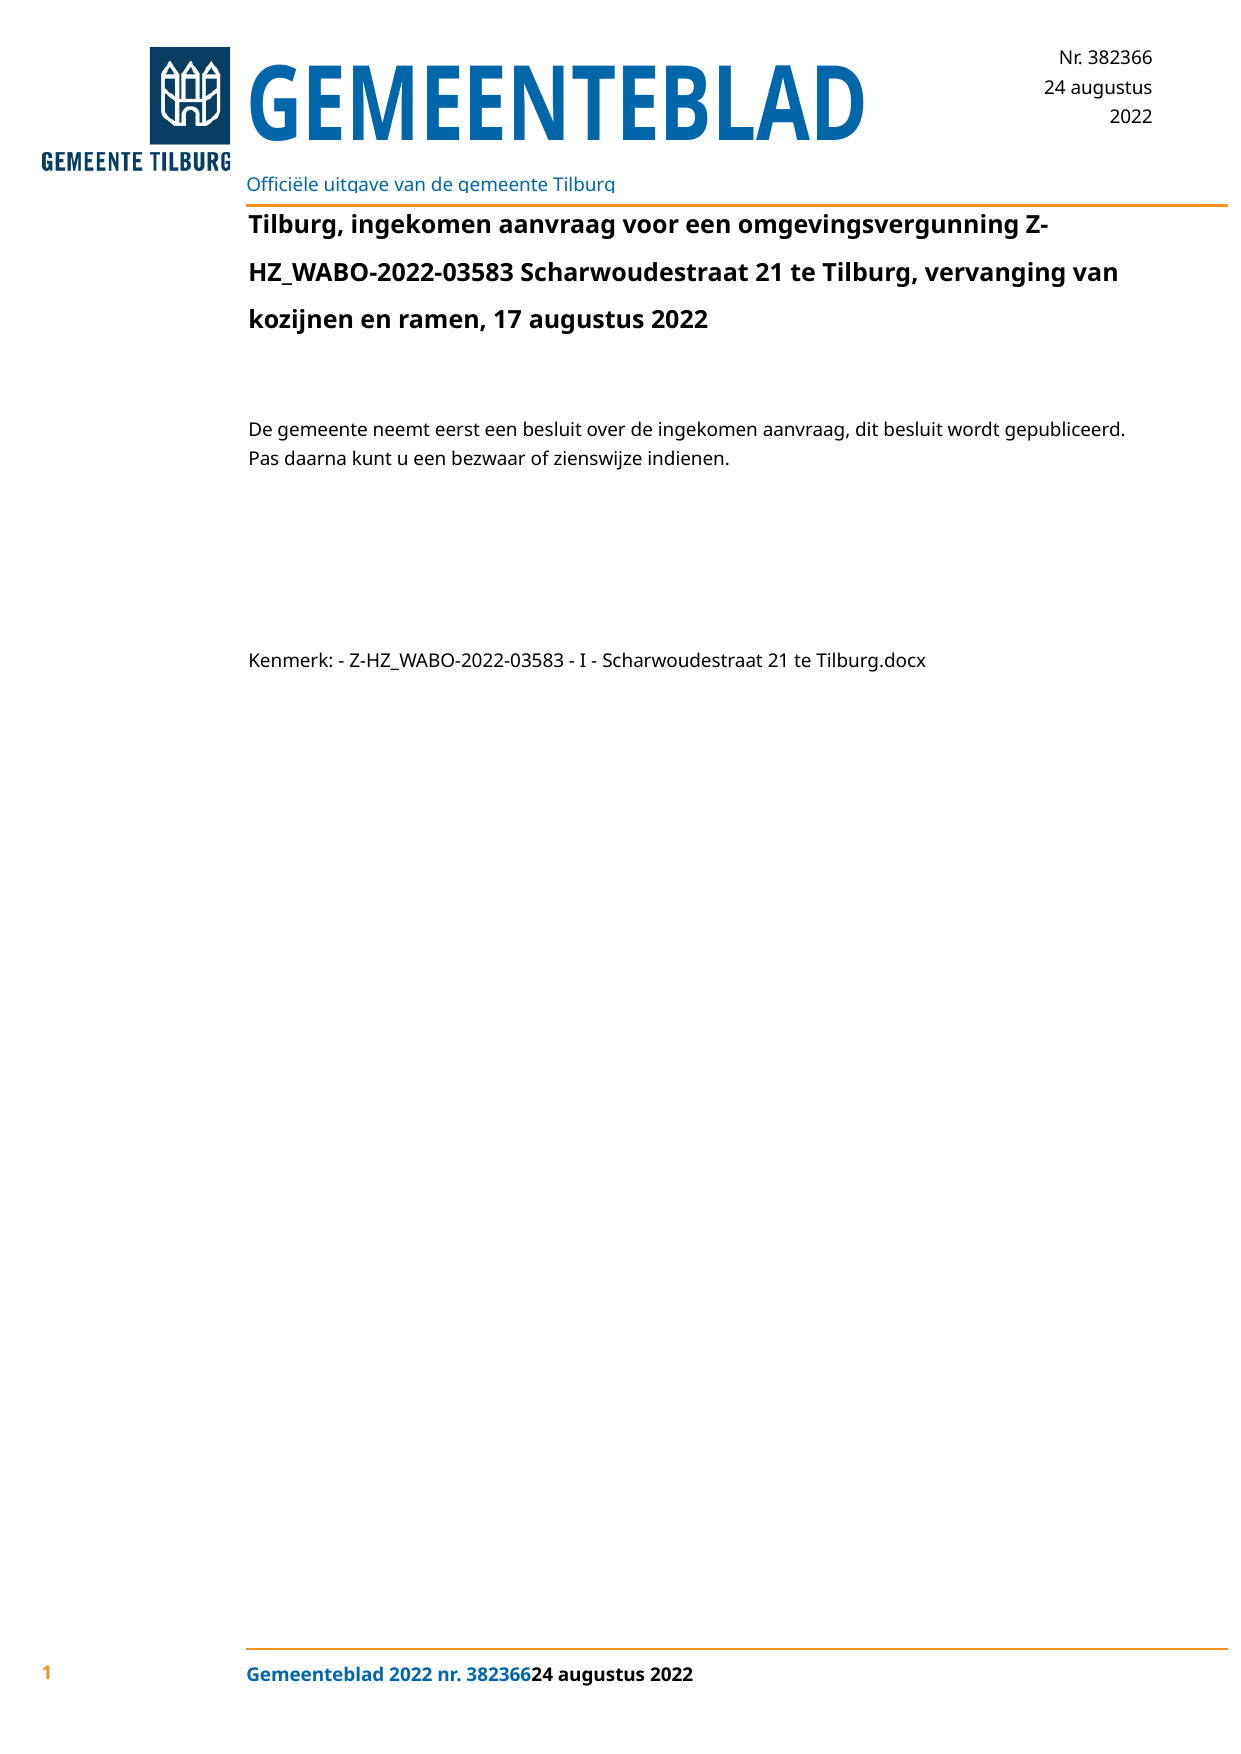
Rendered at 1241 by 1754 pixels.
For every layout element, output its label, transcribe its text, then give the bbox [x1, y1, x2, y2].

text De gemeente neemt eerst een besluit over de ingekomen aanvraag, dit besluit wordt gepubliceerd. Pas daarna kunt u een bezwaar of zienswijze indienen. [248, 416, 1152, 471]
text Kenmerk: - Z-HZ_WABO-2022-03583 - I - Scharwoudestraat 21 te Tilburg.docx [248, 647, 1152, 673]
picture [41, 47, 231, 172]
text Tilburg, ingekomen aanvraag voor een omgevingsvergunning Z-HZ_WABO-2022-03583 Scharwoudestraat 21 te Tilburg, vervanging van kozijnen en ramen, 17 augustus 2022 [248, 207, 1152, 336]
